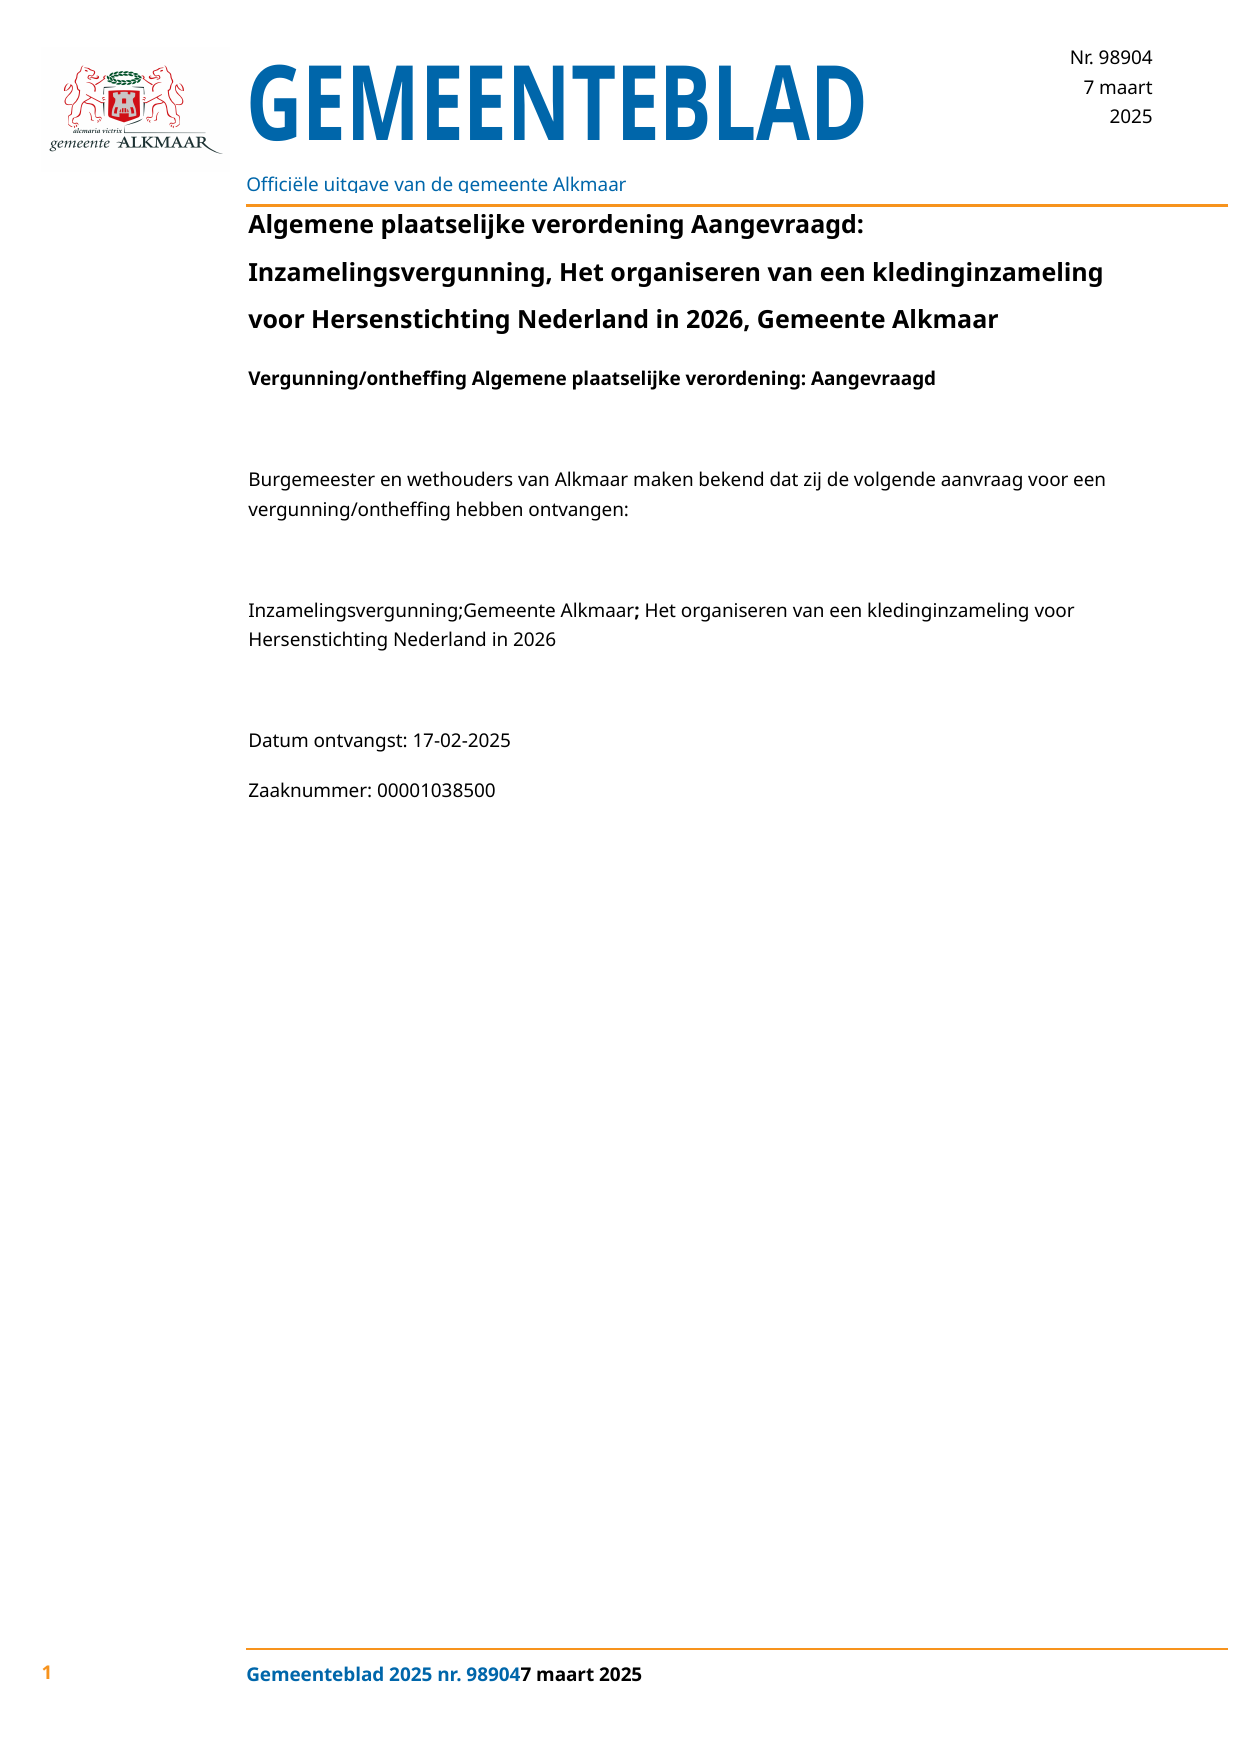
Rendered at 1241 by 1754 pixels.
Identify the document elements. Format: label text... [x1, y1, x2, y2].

text Algemene plaatselijke verordening Aangevraagd: Inzamelingsvergunning, Het organiseren van een kledinginzameling voor Hersenstichting Nederland in 2026, Gemeente Alkmaar [248, 207, 1152, 336]
text Datum ontvangst: 17-02-2025 [248, 727, 1152, 753]
text Inzamelingsvergunning;Gemeente Alkmaar; Het organiseren van een kledinginzameling voor Hersenstichting Nederland in 2026 [248, 597, 1152, 652]
text Vergunning/ontheffing Algemene plaatselijke verordening: Aangevraagd [248, 366, 1152, 391]
picture [41, 47, 231, 172]
text Zaaknummer: 00001038500 [248, 778, 1152, 803]
text Burgemeester en wethouders van Alkmaar maken bekend dat zij de volgende aanvraag voor een vergunning/ontheffing hebben ontvangen: [248, 466, 1152, 522]
